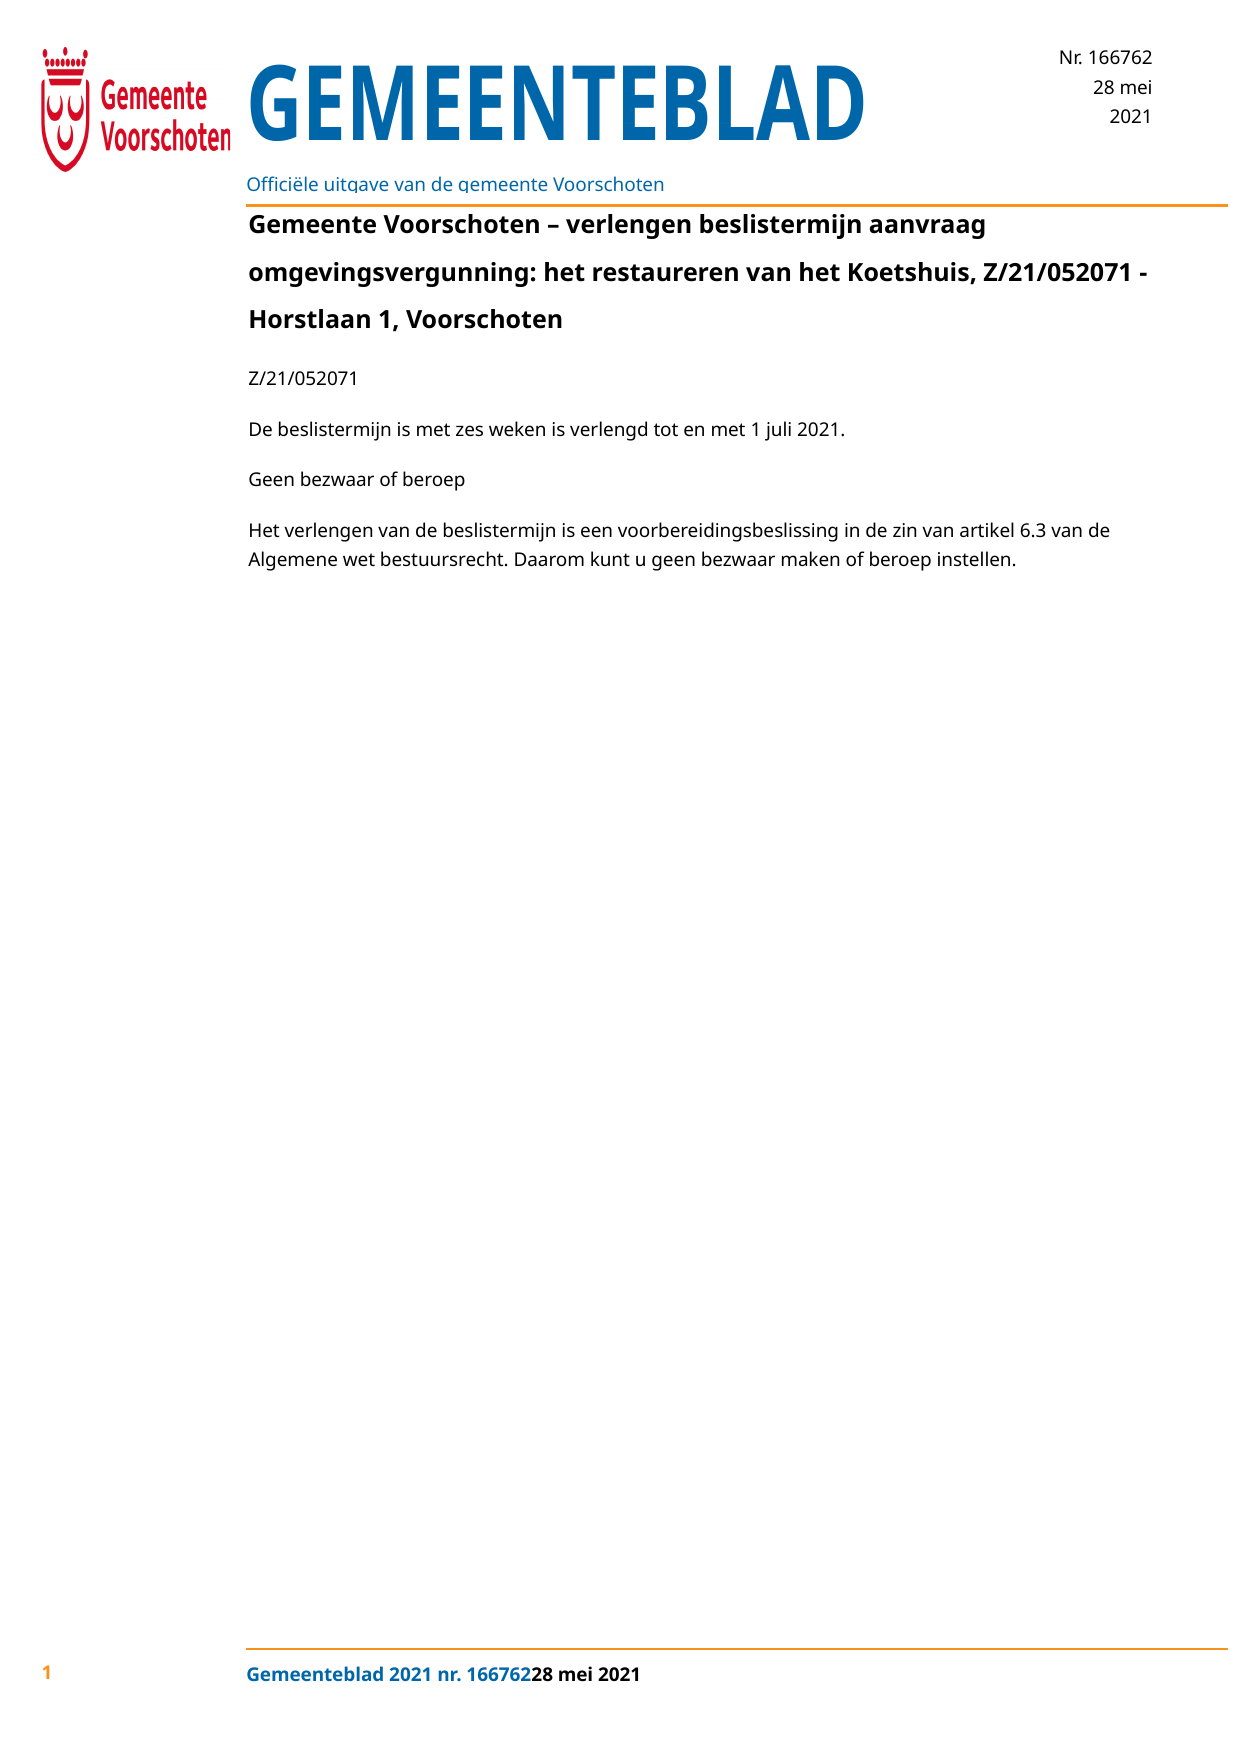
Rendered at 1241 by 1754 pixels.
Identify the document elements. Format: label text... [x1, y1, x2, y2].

text Geen bezwaar of beroep [248, 466, 1152, 492]
text Het verlengen van de beslistermijn is een voorbereidingsbeslissing in de zin van artikel 6.3 van de Algemene wet bestuursrecht. Daarom kunt u geen bezwaar maken of beroep instellen. [248, 517, 1152, 572]
text Z/21/052071 [248, 366, 1152, 391]
picture [41, 47, 231, 172]
text De beslistermijn is met zes weken is verlengd tot en met 1 juli 2021. [248, 416, 1152, 442]
text Gemeente Voorschoten – verlengen beslistermijn aanvraag omgevingsvergunning: het restaureren van het Koetshuis, Z/21/052071 - Horstlaan 1, Voorschoten [248, 207, 1152, 336]
